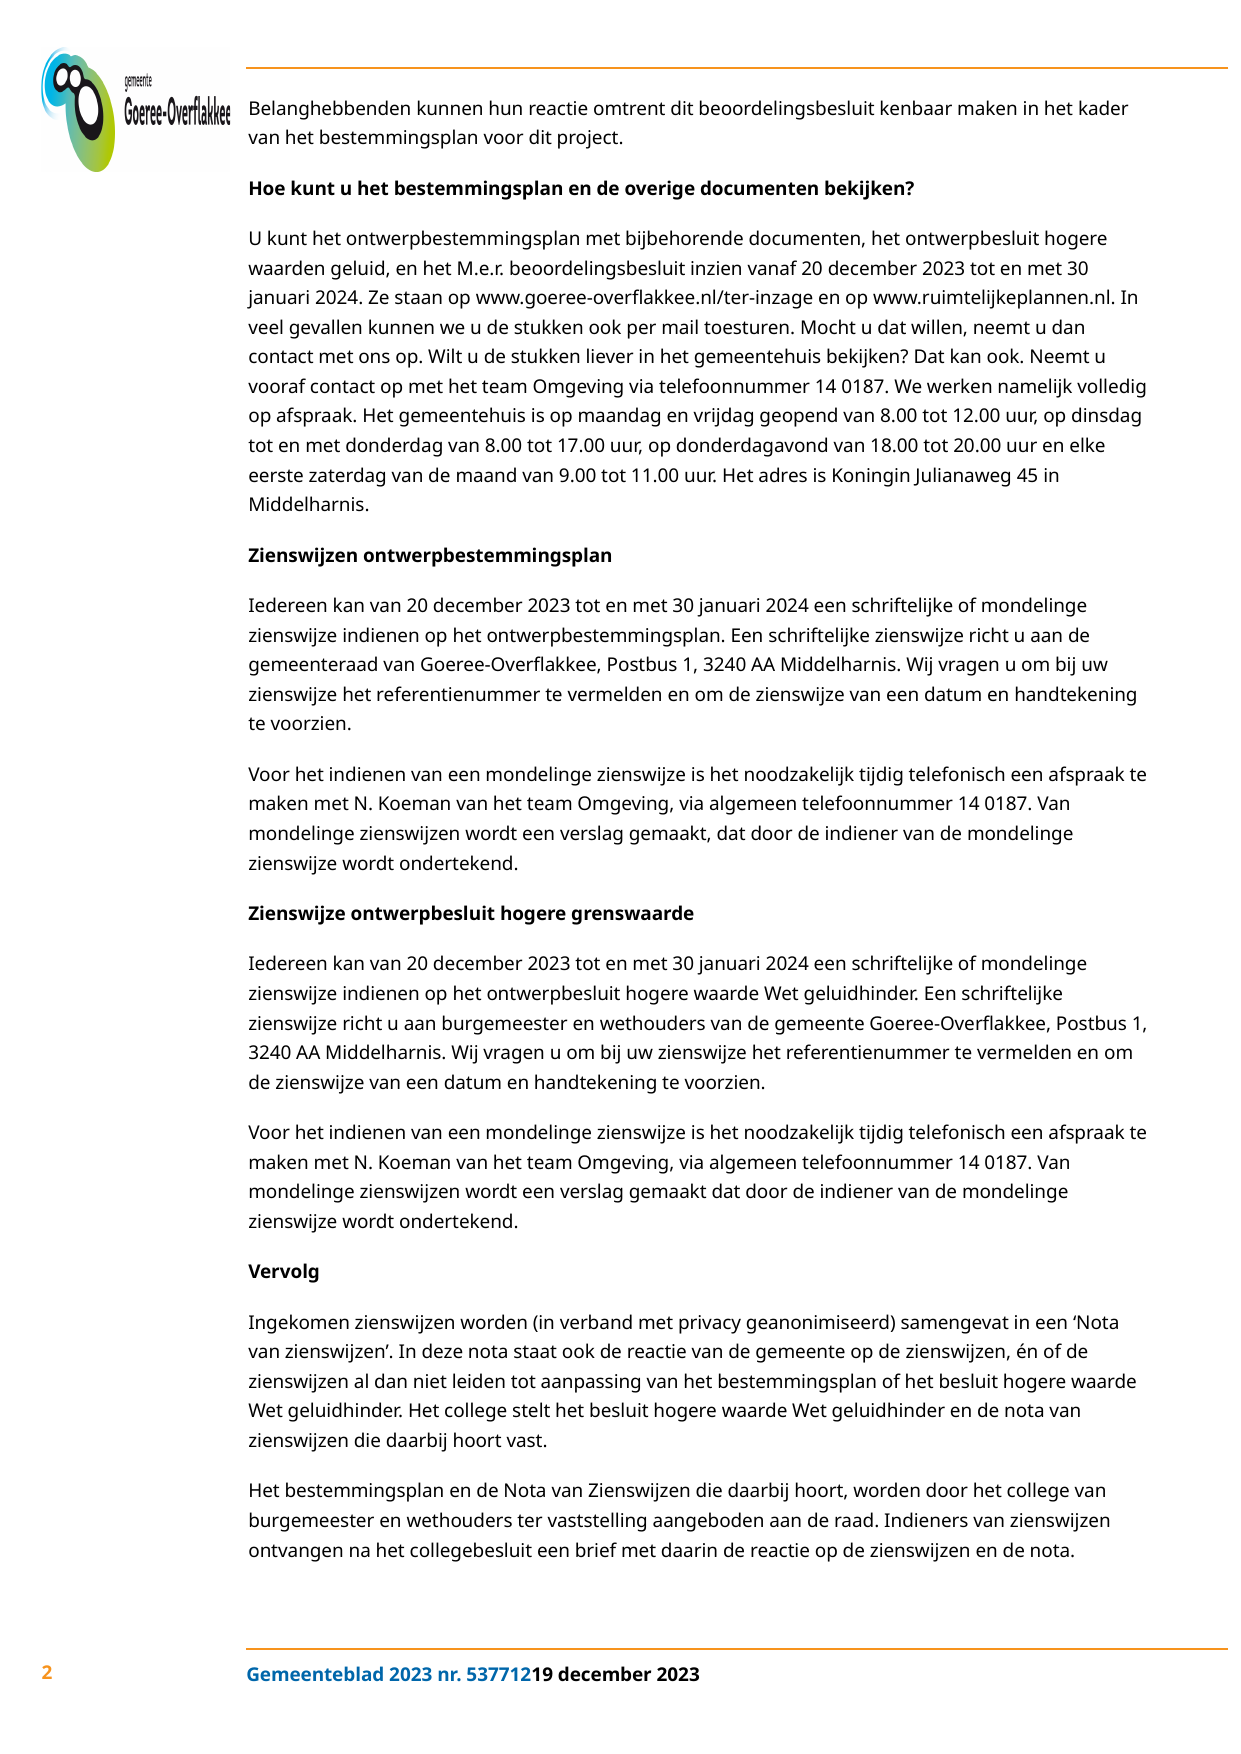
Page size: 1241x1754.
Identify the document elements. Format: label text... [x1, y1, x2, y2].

text Ingekomen zienswijzen worden (in verband met privacy geanonimiseerd) samengevat in een ‘Nota van zienswijzen’. In deze nota staat ook de reactie van de gemeente op de zienswijzen, én of de zienswijzen al dan niet leiden tot aanpassing van het bestemmingsplan of het besluit hogere waarde Wet geluidhinder. Het college stelt het besluit hogere waarde Wet geluidhinder en de nota van zienswijzen die daarbij hoort vast. [248, 1309, 1152, 1453]
text Belanghebbenden kunnen hun reactie omtrent dit beoordelingsbesluit kenbaar maken in het kader van het bestemmingsplan voor dit project. [248, 95, 1152, 150]
text Vervolg [248, 1258, 1152, 1284]
text Iedereen kan van 20 december 2023 tot en met 30 januari 2024 een schriftelijke of mondelinge zienswijze indienen op het ontwerpbesluit hogere waarde Wet geluidhinder. Een schriftelijke zienswijze richt u aan burgemeester en wethouders van de gemeente Goeree-Overflakkee, Postbus 1, 3240 AA Middelharnis. Wij vragen u om bij uw zienswijze het referentienummer te vermelden en om de zienswijze van een datum en handtekening te voorzien. [248, 951, 1152, 1095]
text Voor het indienen van een mondelinge zienswijze is het noodzakelijk tijdig telefonisch een afspraak te maken met N. Koeman van het team Omgeving, via algemeen telefoonnummer 14 0187. Van mondelinge zienswijzen wordt een verslag gemaakt, dat door de indiener van de mondelinge zienswijze wordt ondertekend. [248, 761, 1152, 876]
text Hoe kunt u het bestemmingsplan en de overige documenten bekijken? [248, 175, 1152, 201]
text Zienswijze ontwerpbesluit hogere grenswaarde [248, 900, 1152, 926]
text U kunt het ontwerpbestemmingsplan met bijbehorende documenten, het ontwerpbesluit hogere waarden geluid, en het M.e.r. beoordelingsbesluit inzien vanaf 20 december 2023 tot en met 30 januari 2024. Ze staan op www.goeree-overflakkee.nl/ter-inzage en op www.ruimtelijkeplannen.nl. In veel gevallen kunnen we u de stukken ook per mail toesturen. Mocht u dat willen, neemt u dan contact met ons op. Wilt u de stukken liever in het gemeentehuis bekijken? Dat kan ook. Neemt u vooraf contact op met het team Omgeving via telefoonnummer 14 0187. We werken namelijk volledig op afspraak. Het gemeentehuis is op maandag en vrijdag geopend van 8.00 tot 12.00 uur, op dinsdag tot en met donderdag van 8.00 tot 17.00 uur, op donderdagavond van 18.00 tot 20.00 uur en elke eerste zaterdag van de maand van 9.00 tot 11.00 uur. Het adres is Koningin Julianaweg 45 in Middelharnis. [248, 225, 1152, 517]
picture [41, 47, 231, 172]
text Het bestemmingsplan en de Nota van Zienswijzen die daarbij hoort, worden door het college van burgemeester en wethouders ter vaststelling aangeboden aan de raad. Indieners van zienswijzen ontvangen na het collegebesluit een brief met daarin de reactie op de zienswijzen en de nota. [248, 1478, 1152, 1563]
text Voor het indienen van een mondelinge zienswijze is het noodzakelijk tijdig telefonisch een afspraak te maken met N. Koeman van het team Omgeving, via algemeen telefoonnummer 14 0187. Van mondelinge zienswijzen wordt een verslag gemaakt dat door de indiener van de mondelinge zienswijze wordt ondertekend. [248, 1119, 1152, 1234]
text Iedereen kan van 20 december 2023 tot en met 30 januari 2024 een schriftelijke of mondelinge zienswijze indienen op het ontwerpbestemmingsplan. Een schriftelijke zienswijze richt u aan de gemeenteraad van Goeree-Overflakkee, Postbus 1, 3240 AA Middelharnis. Wij vragen u om bij uw zienswijze het referentienummer te vermelden en om de zienswijze van een datum en handtekening te voorzien. [248, 592, 1152, 736]
text Zienswijzen ontwerpbestemmingsplan [248, 542, 1152, 568]
